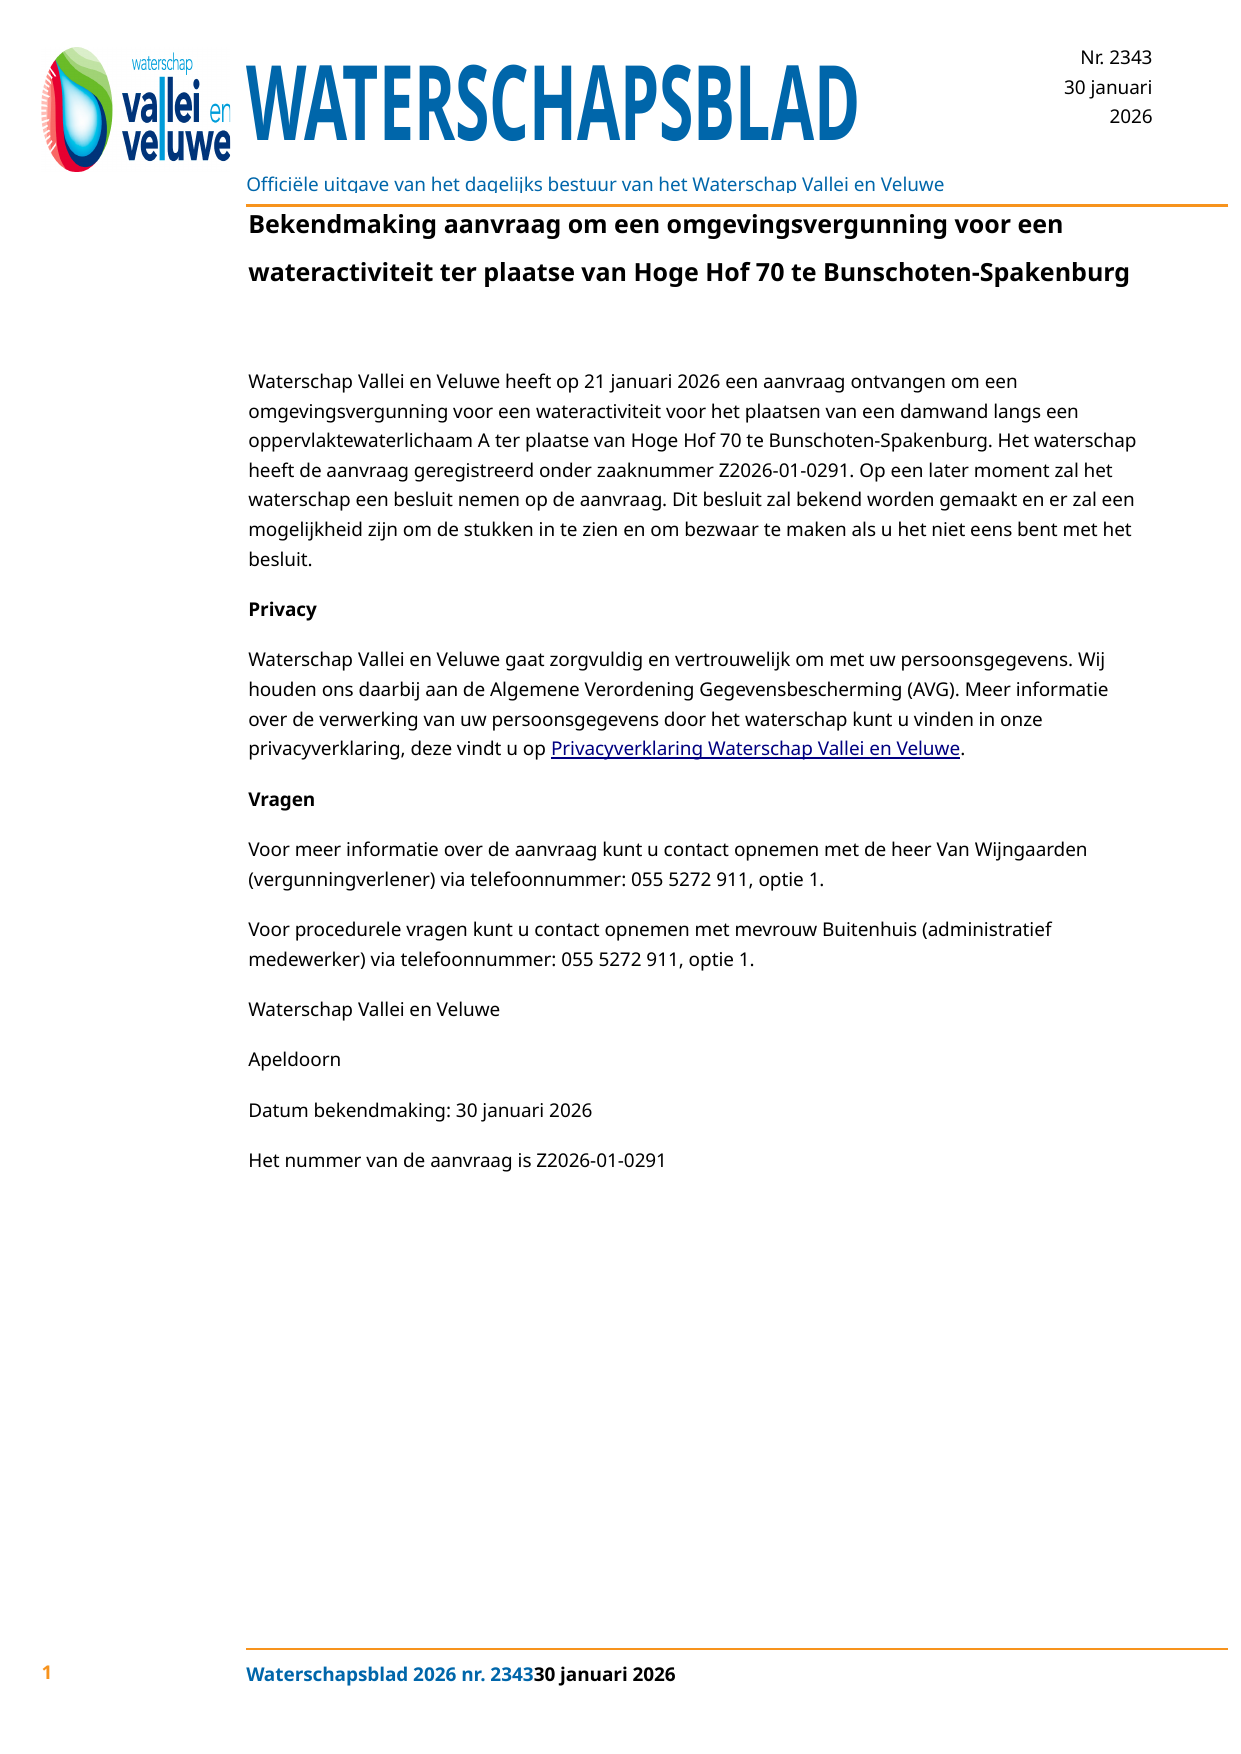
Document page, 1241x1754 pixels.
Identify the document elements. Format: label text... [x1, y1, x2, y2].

text Privacy [248, 596, 1152, 622]
text Waterschap Vallei en Veluwe gaat zorgvuldig en vertrouwelijk om met uw persoonsgegevens. Wij houden ons daarbij aan de Algemene Verordening Gegevensbescherming (AVG). Meer informatie over de verwerking van uw persoonsgegevens door het waterschap kunt u vinden in onze privacyverklaring, deze vindt u op Privacyverklaring Waterschap Vallei en Veluwe. [248, 647, 1152, 761]
text Apeldoorn [248, 1047, 1152, 1072]
text Het nummer van de aanvraag is Z2026-01-0291 [248, 1147, 1152, 1173]
text Waterschap Vallei en Veluwe heeft op 21 januari 2026 een aanvraag ontvangen om een omgevingsvergunning voor een wateractiviteit voor het plaatsen van een damwand langs een oppervlaktewaterlichaam A ter plaatse van Hoge Hof 70 te Bunschoten-Spakenburg. Het waterschap heeft de aanvraag geregistreerd onder zaaknummer Z2026-01-0291. Op een later moment zal het waterschap een besluit nemen op de aanvraag. Dit besluit zal bekend worden gemaakt en er zal een mogelijkheid zijn om de stukken in te zien en om bezwaar te maken als u het niet eens bent met het besluit. [248, 368, 1152, 572]
text Voor meer informatie over de aanvraag kunt u contact opnemen met de heer Van Wijngaarden (vergunningverlener) via telefoonnummer: 055 5272 911, optie 1. [248, 836, 1152, 892]
picture [41, 47, 231, 172]
text Bekendmaking aanvraag om een omgevingsvergunning voor een wateractiviteit ter plaatse van Hoge Hof 70 te Bunschoten-Spakenburg [248, 207, 1152, 288]
text Voor procedurele vragen kunt u contact opnemen met mevrouw Buitenhuis (administratief medewerker) via telefoonnummer: 055 5272 911, optie 1. [248, 916, 1152, 972]
text Vragen [248, 786, 1152, 812]
text Waterschap Vallei en Veluwe [248, 996, 1152, 1022]
text Datum bekendmaking: 30 januari 2026 [248, 1097, 1152, 1123]
